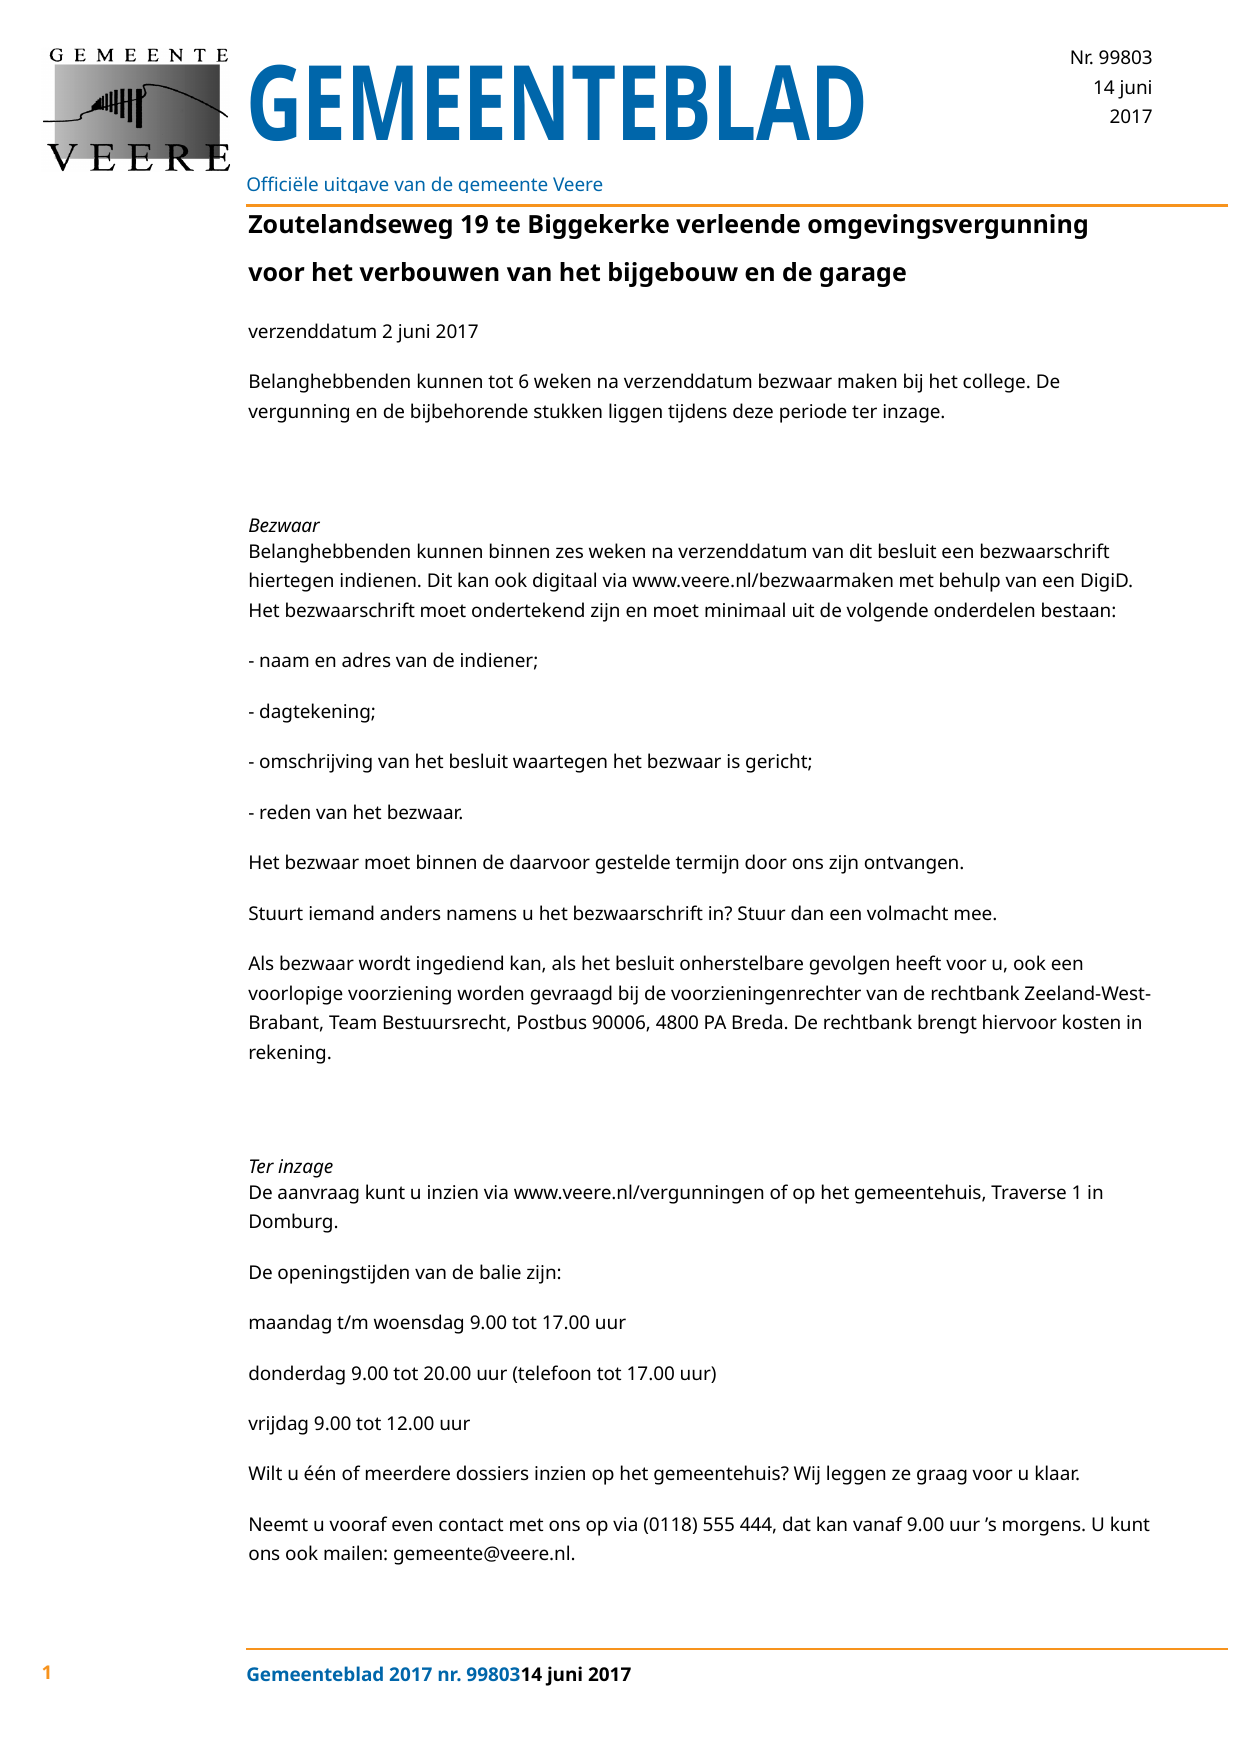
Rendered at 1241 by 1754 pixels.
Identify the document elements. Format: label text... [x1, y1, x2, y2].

text Ter inzage [248, 1153, 1152, 1179]
text De openingstijden van de balie zijn: [248, 1259, 1152, 1285]
picture [41, 47, 231, 172]
text Stuurt iemand anders namens u het bezwaarschrift in? Stuur dan een volmacht mee. [248, 900, 1152, 925]
text - reden van het bezwaar. [248, 799, 1152, 824]
text De aanvraag kunt u inzien via www.veere.nl/vergunningen of op het gemeentehuis, Traverse 1 in Domburg. [248, 1179, 1152, 1234]
text - omschrijving van het besluit waartegen het bezwaar is gericht; [248, 748, 1152, 774]
text vrijdag 9.00 tot 12.00 uur [248, 1410, 1152, 1436]
text Zoutelandseweg 19 te Biggekerke verleende omgevingsvergunning voor het verbouwen van het bijgebouw en de garage [248, 207, 1152, 288]
text Als bezwaar wordt ingediend kan, als het besluit onherstelbare gevolgen heeft voor u, ook een voorlopige voorziening worden gevraagd bij de voorzieningenrechter van de rechtbank Zeeland-West-Brabant, Team Bestuursrecht, Postbus 90006, 4800 PA Breda. De rechtbank brengt hiervoor kosten in rekening. [248, 950, 1152, 1064]
text Belanghebbenden kunnen tot 6 weken na verzenddatum bezwaar maken bij het college. De vergunning en de bijbehorende stukken liggen tijdens deze periode ter inzage. [248, 368, 1152, 424]
text - dagtekening; [248, 698, 1152, 724]
text Het bezwaar moet binnen de daarvoor gestelde termijn door ons zijn ontvangen. [248, 849, 1152, 875]
text donderdag 9.00 tot 20.00 uur (telefoon tot 17.00 uur) [248, 1360, 1152, 1386]
text Neemt u vooraf even contact met ons op via (0118) 555 444, dat kan vanaf 9.00 uur ’s morgens. U kunt ons ook mailen: gemeente@veere.nl. [248, 1511, 1152, 1566]
text - naam en adres van de indiener; [248, 648, 1152, 673]
text Bezwaar [248, 512, 1152, 538]
text maandag t/m woensdag 9.00 tot 17.00 uur [248, 1309, 1152, 1335]
text verzenddatum 2 juni 2017 [248, 318, 1152, 344]
text Belanghebbenden kunnen binnen zes weken na verzenddatum van dit besluit een bezwaarschrift hiertegen indienen. Dit kan ook digitaal via www.veere.nl/bezwaarmaken met behulp van een DigiD. Het bezwaarschrift moet ondertekend zijn en moet minimaal uit de volgende onderdelen bestaan: [248, 538, 1152, 623]
text Wilt u één of meerdere dossiers inzien op het gemeentehuis? Wij leggen ze graag voor u klaar. [248, 1461, 1152, 1486]
